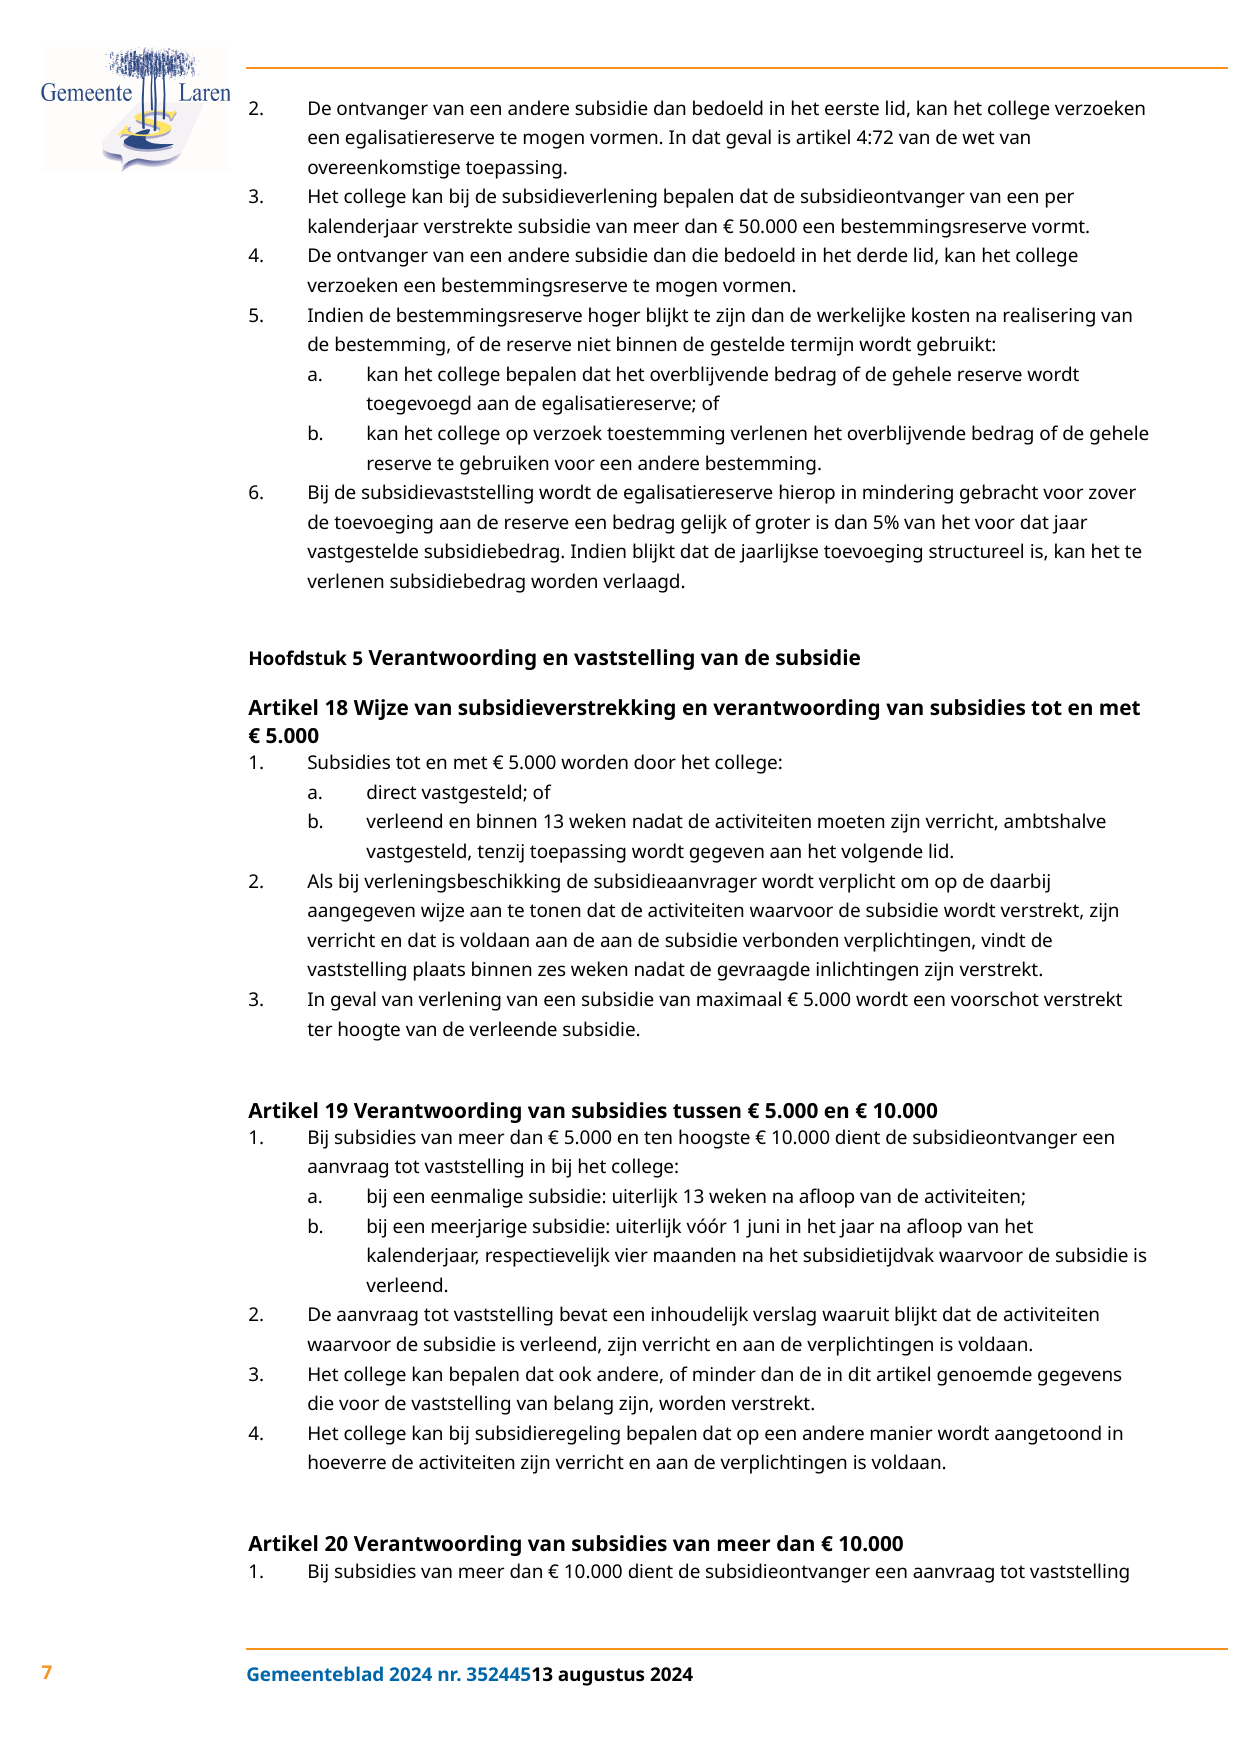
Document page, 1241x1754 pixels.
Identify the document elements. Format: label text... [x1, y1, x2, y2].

text Artikel 20 Verantwoording van subsidies van meer dan € 10.000 [248, 1529, 1152, 1558]
list kan het college bepalen dat het overblijvende bedrag of de gehele reserve wordt toegevoegd aan de egalisatiereserve; of [307, 361, 1152, 416]
list Bij subsidies van meer dan € 10.000 dient de subsidieontvanger een aanvraag tot vaststelling [248, 1558, 1152, 1584]
list verleend en binnen 13 weken nadat de activiteiten moeten zijn verricht, ambtshalve vastgesteld, tenzij toepassing wordt gegeven aan het volgende lid. [307, 809, 1152, 864]
list bij een eenmalige subsidie: uiterlijk 13 weken na afloop van de activiteiten; [307, 1183, 1152, 1209]
list De aanvraag tot vaststelling bevat een inhoudelijk verslag waaruit blijkt dat de activiteiten waarvoor de subsidie is verleend, zijn verricht en aan de verplichtingen is voldaan. [248, 1302, 1152, 1357]
picture [41, 47, 231, 172]
list De ontvanger van een andere subsidie dan bedoeld in het eerste lid, kan het college verzoeken een egalisatiereserve te mogen vormen. In dat geval is artikel 4:72 van de wet van overeenkomstige toepassing. [248, 95, 1152, 180]
list Als bij verleningsbeschikking de subsidieaanvrager wordt verplicht om op de daarbij aangegeven wijze aan te tonen dat de activiteiten waarvoor de subsidie wordt verstrekt, zijn verricht en dat is voldaan aan de aan de subsidie verbonden verplichtingen, vindt de vaststelling plaats binnen zes weken nadat de gevraagde inlichtingen zijn verstrekt. [248, 868, 1152, 982]
text Artikel 19 Verantwoording van subsidies tussen € 5.000 en € 10.000 [248, 1096, 1152, 1124]
list Bij subsidies van meer dan € 5.000 en ten hoogste € 10.000 dient de subsidieontvanger een aanvraag tot vaststelling in bij het college: [248, 1124, 1152, 1179]
list kan het college op verzoek toestemming verlenen het overblijvende bedrag of de gehele reserve te gebruiken voor een andere bestemming. [307, 420, 1152, 476]
list Het college kan bepalen dat ook andere, of minder dan de in dit artikel genoemde gegevens die voor de vaststelling van belang zijn, worden verstrekt. [248, 1361, 1152, 1416]
text Artikel 18 Wijze van subsidieverstrekking en verantwoording van subsidies tot en met € 5.000 [248, 693, 1152, 749]
list In geval van verlening van een subsidie van maximaal € 5.000 wordt een voorschot verstrekt ter hoogte van de verleende subsidie. [248, 986, 1152, 1041]
text Hoofdstuk 5 Verantwoording en vaststelling van de subsidie [248, 643, 1152, 672]
list Subsidies tot en met € 5.000 worden door het college: [248, 749, 1152, 775]
list Het college kan bij de subsidieverlening bepalen dat de subsidieontvanger van een per kalenderjaar verstrekte subsidie van meer dan € 50.000 een bestemmingsreserve vormt. [248, 183, 1152, 239]
list Bij de subsidievaststelling wordt de egalisatiereserve hierop in mindering gebracht voor zover de toevoeging aan de reserve een bedrag gelijk of groter is dan 5% van het voor dat jaar vastgestelde subsidiebedrag. Indien blijkt dat de jaarlijkse toevoeging structureel is, kan het te verlenen subsidiebedrag worden verlaagd. [248, 479, 1152, 594]
list Indien de bestemmingsreserve hoger blijkt te zijn dan de werkelijke kosten na realisering van de bestemming, of de reserve niet binnen de gestelde termijn wordt gebruikt: [248, 302, 1152, 357]
list bij een meerjarige subsidie: uiterlijk vóór 1 juni in het jaar na afloop van het kalenderjaar, respectievelijk vier maanden na het subsidietijdvak waarvoor de subsidie is verleend. [307, 1213, 1152, 1298]
list direct vastgesteld; of [307, 779, 1152, 805]
list De ontvanger van een andere subsidie dan die bedoeld in het derde lid, kan het college verzoeken een bestemmingsreserve te mogen vormen. [248, 243, 1152, 298]
list Het college kan bij subsidieregeling bepalen dat op een andere manier wordt aangetoond in hoeverre de activiteiten zijn verricht en aan de verplichtingen is voldaan. [248, 1420, 1152, 1475]
